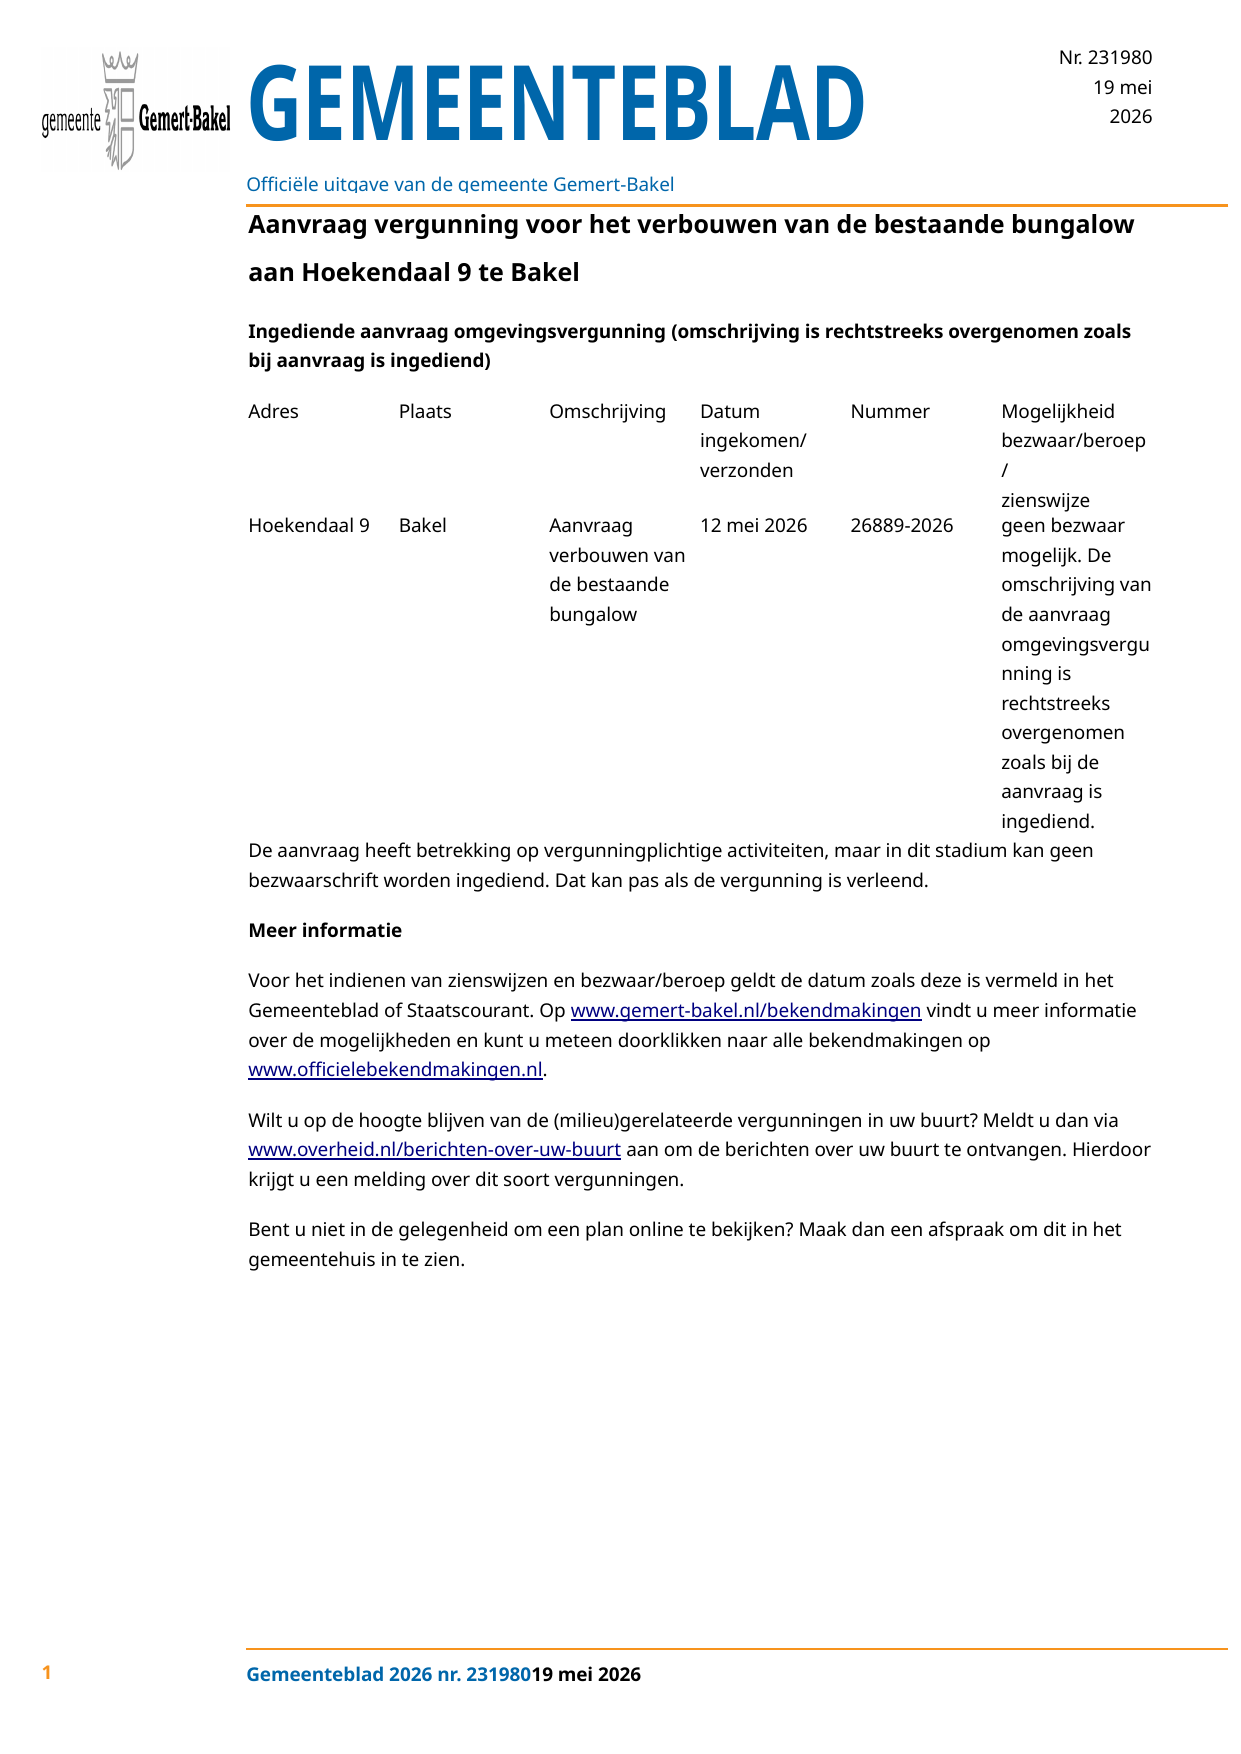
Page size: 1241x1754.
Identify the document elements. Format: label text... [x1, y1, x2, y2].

table_header Omschrijving [549, 398, 700, 512]
text Aanvraag vergunning voor het verbouwen van de bestaande bungalow aan Hoekendaal 9 te Bakel [248, 207, 1152, 288]
table_header Datum ingekomen/ verzonden [700, 398, 850, 512]
table_header Nummer [850, 398, 1001, 512]
picture [41, 47, 231, 172]
table_header Adres [248, 398, 398, 512]
table_cell 26889-2026 [850, 513, 1001, 834]
table_cell Aanvraag verbouwen van de bestaande bungalow [549, 513, 700, 834]
text Meer informatie [248, 917, 1152, 943]
text Wilt u op de hoogte blijven van de (milieu)gerelateerde vergunningen in uw buurt? Meldt u dan via www.overheid.nl/berichten-over-uw-buurt aan om de berichten over uw buurt te ontvangen. Hierdoor krijgt u een melding over dit soort vergunningen. [248, 1107, 1152, 1192]
text Ingediende aanvraag omgevingsvergunning (omschrijving is rechtstreeks overgenomen zoals bij aanvraag is ingediend) [248, 318, 1152, 373]
table_cell Hoekendaal 9 [248, 513, 398, 834]
text Bent u niet in de gelegenheid om een plan online te bekijken? Maak dan een afspraak om dit in het gemeentehuis in te zien. [248, 1216, 1152, 1272]
table_cell geen bezwaar mogelijk. De omschrijving van de aanvraag omgevingsvergunning is rechtstreeks overgenomen zoals bij de aanvraag is ingediend. [1001, 513, 1152, 834]
table_cell Bakel [399, 513, 549, 834]
table_cell 12 mei 2026 [700, 513, 850, 834]
text De aanvraag heeft betrekking op vergunningplichtige activiteiten, maar in dit stadium kan geen bezwaarschrift worden ingediend. Dat kan pas als de vergunning is verleend. [248, 837, 1152, 893]
text Voor het indienen van zienswijzen en bezwaar/beroep geldt de datum zoals deze is vermeld in het Gemeenteblad of Staatscourant. Op www.gemert-bakel.nl/bekendmakingen vindt u meer informatie over de mogelijkheden en kunt u meteen doorklikken naar alle bekendmakingen op www.officielebekendmakingen.nl. [248, 968, 1152, 1082]
table_header Mogelijkheid bezwaar/beroep/ zienswijze [1001, 398, 1152, 512]
table_header Plaats [399, 398, 549, 512]
